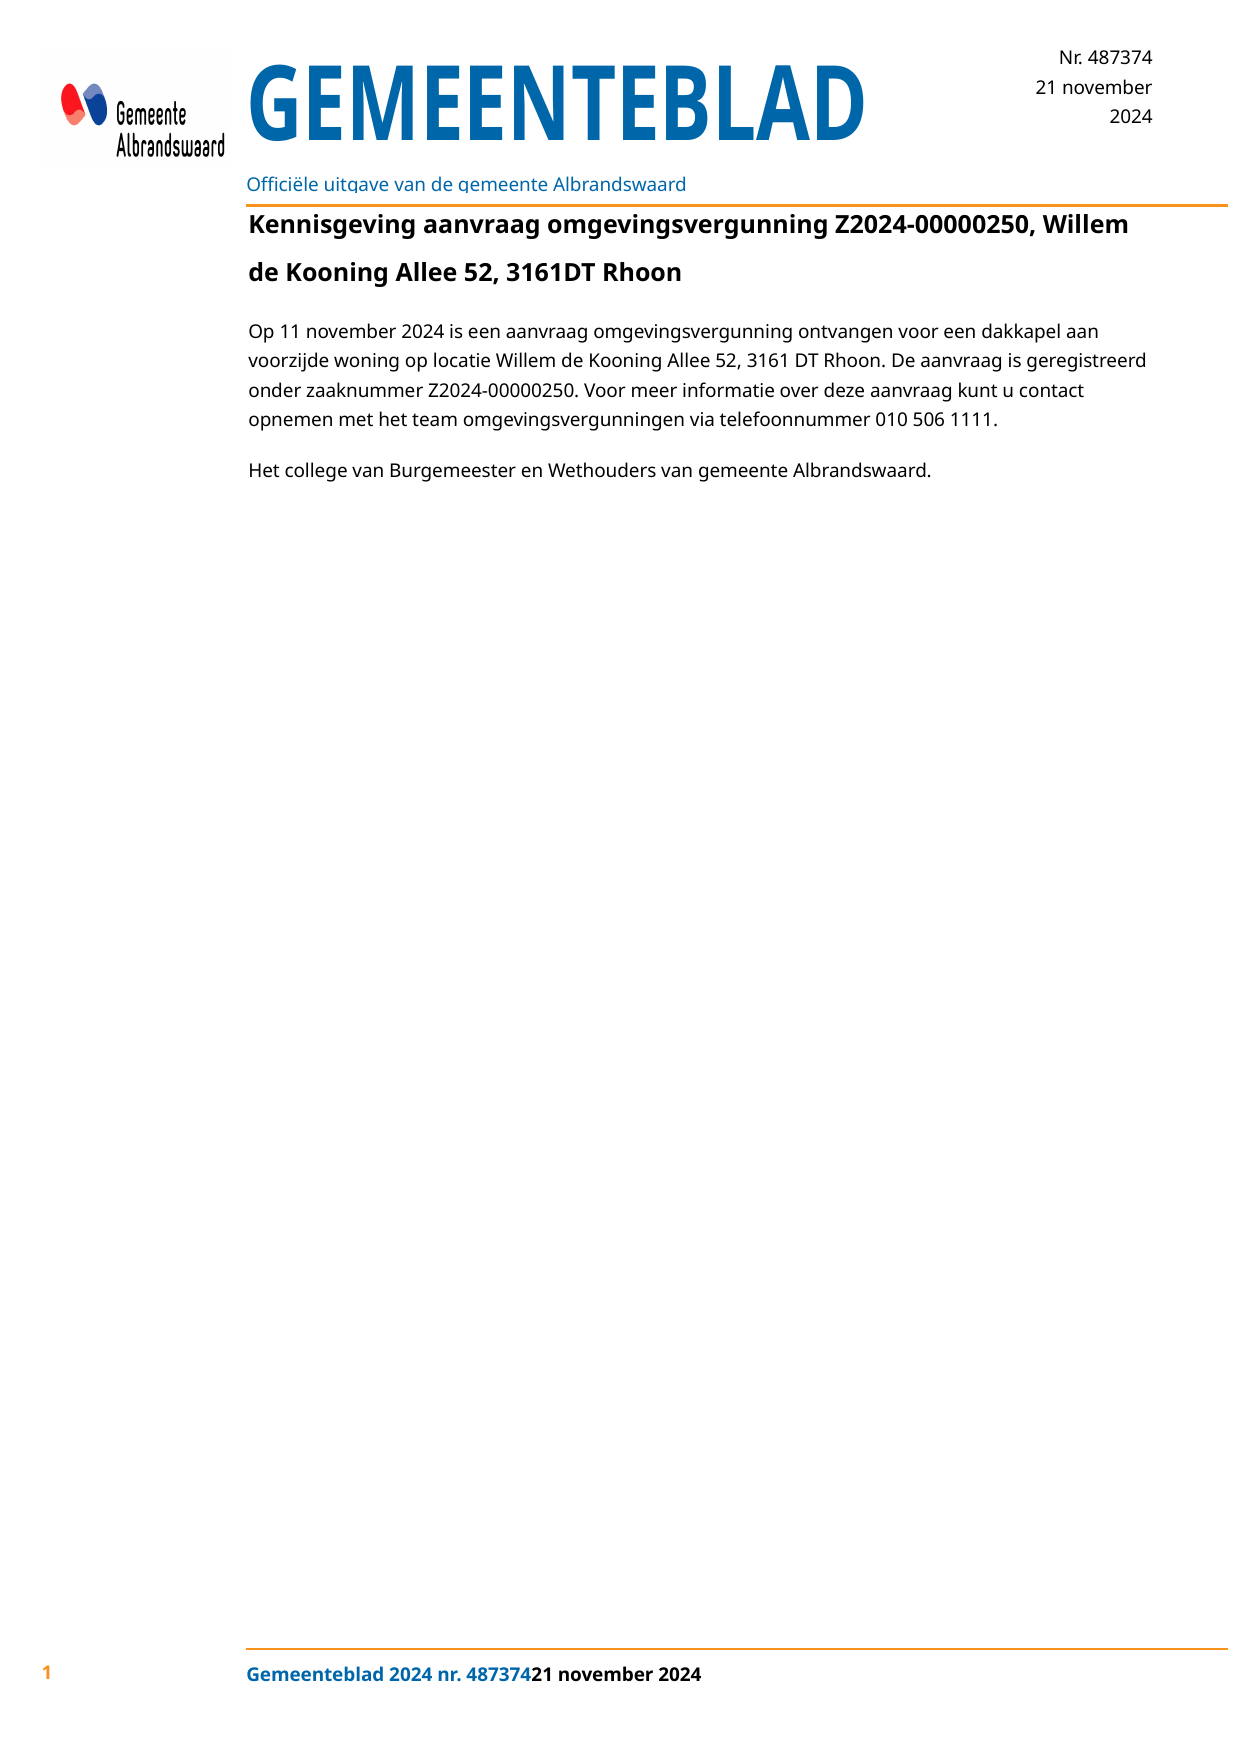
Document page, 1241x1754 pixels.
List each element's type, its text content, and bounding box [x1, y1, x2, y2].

text Op 11 november 2024 is een aanvraag omgevingsvergunning ontvangen voor een dakkapel aan voorzijde woning op locatie Willem de Kooning Allee 52, 3161 DT Rhoon. De aanvraag is geregistreerd onder zaaknummer Z2024-00000250. Voor meer informatie over deze aanvraag kunt u contact opnemen met het team omgevingsvergunningen via telefoonnummer 010 506 1111. [248, 318, 1152, 432]
text Het college van Burgemeester en Wethouders van gemeente Albrandswaard. [248, 457, 1152, 483]
picture [41, 47, 231, 172]
text Kennisgeving aanvraag omgevingsvergunning Z2024-00000250, Willem de Kooning Allee 52, 3161DT Rhoon [248, 207, 1152, 288]
